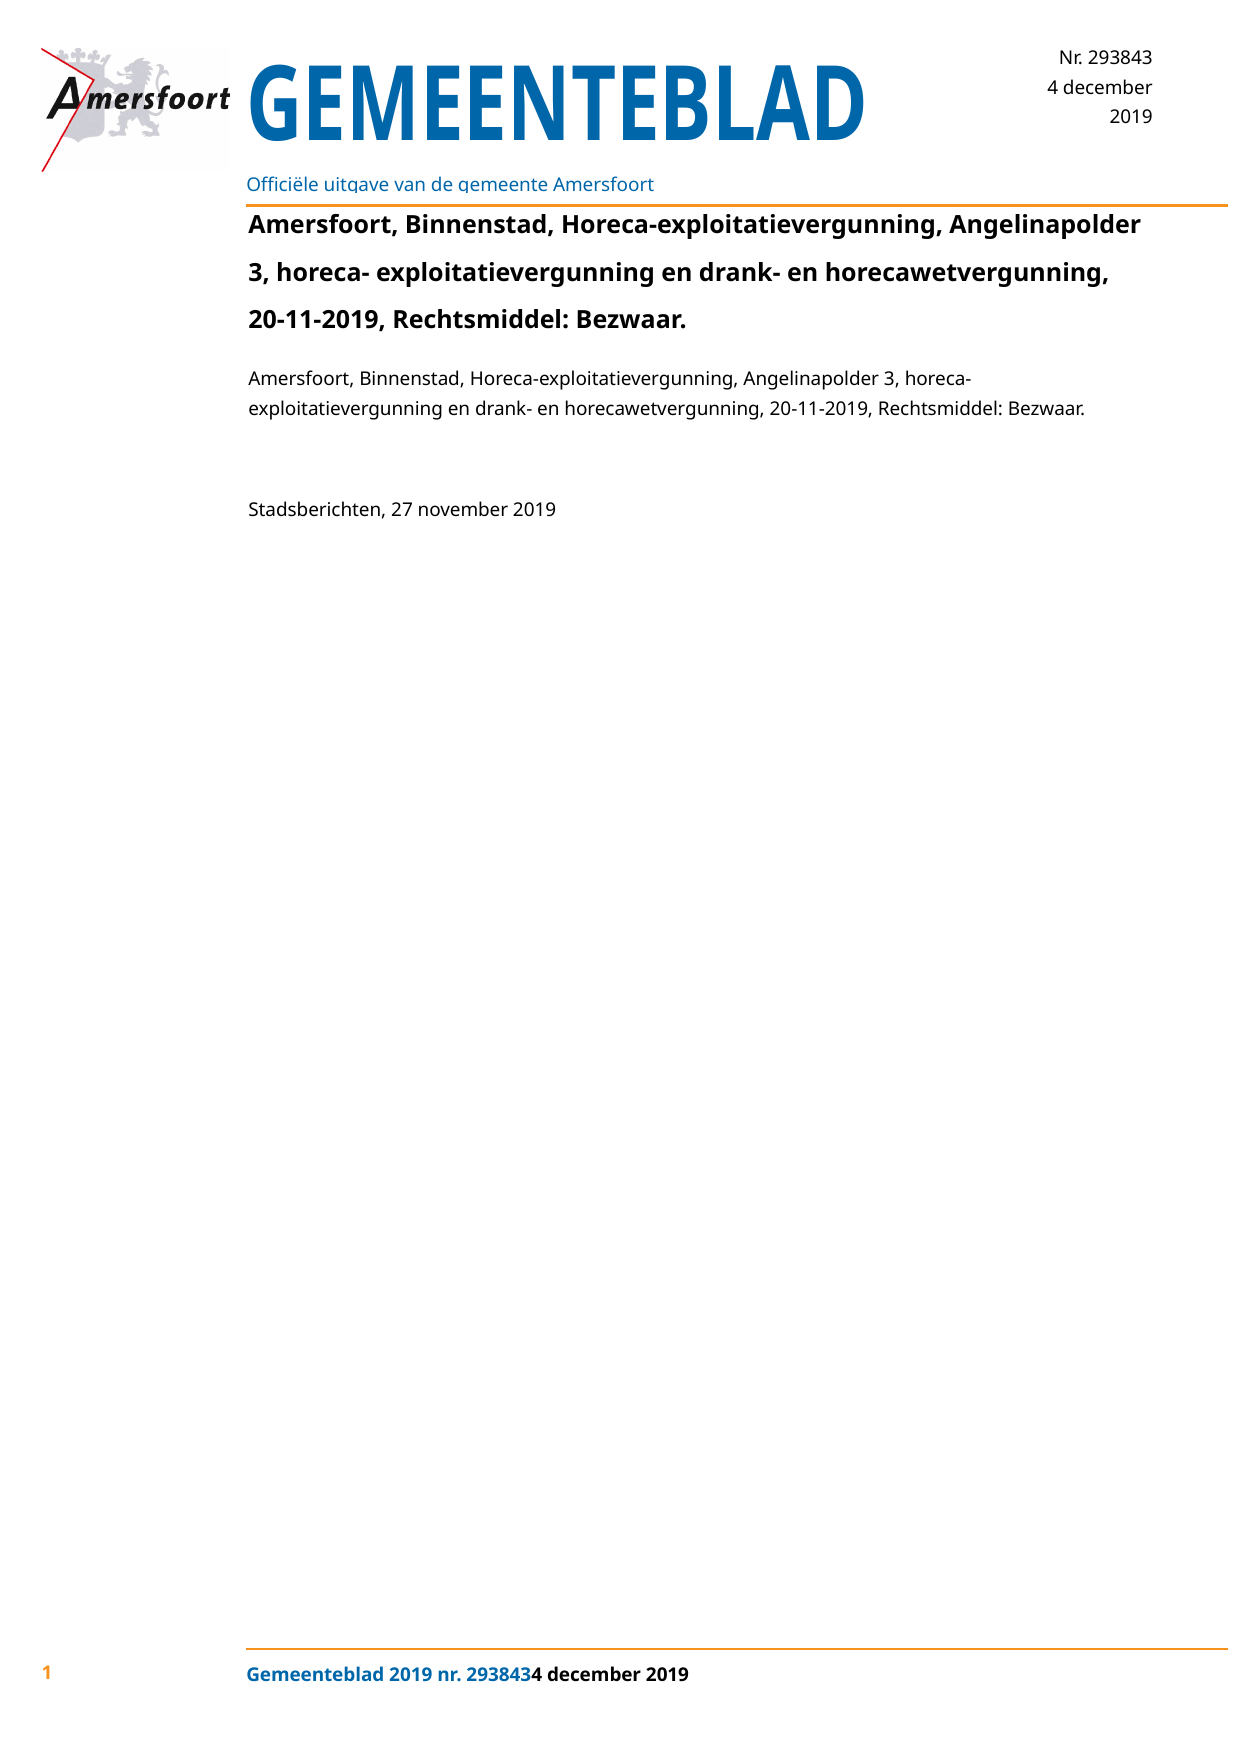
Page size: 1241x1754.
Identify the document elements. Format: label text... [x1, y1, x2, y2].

text Stadsberichten, 27 november 2019 [248, 496, 1152, 522]
picture [41, 47, 231, 172]
text Amersfoort, Binnenstad, Horeca-exploitatievergunning, Angelinapolder 3, horeca- exploitatievergunning en drank- en horecawetvergunning, 20-11-2019, Rechtsmiddel: Bezwaar. [248, 366, 1152, 421]
text Amersfoort, Binnenstad, Horeca-exploitatievergunning, Angelinapolder 3, horeca- exploitatievergunning en drank- en horecawetvergunning, 20-11-2019, Rechtsmiddel: Bezwaar. [248, 207, 1152, 336]
